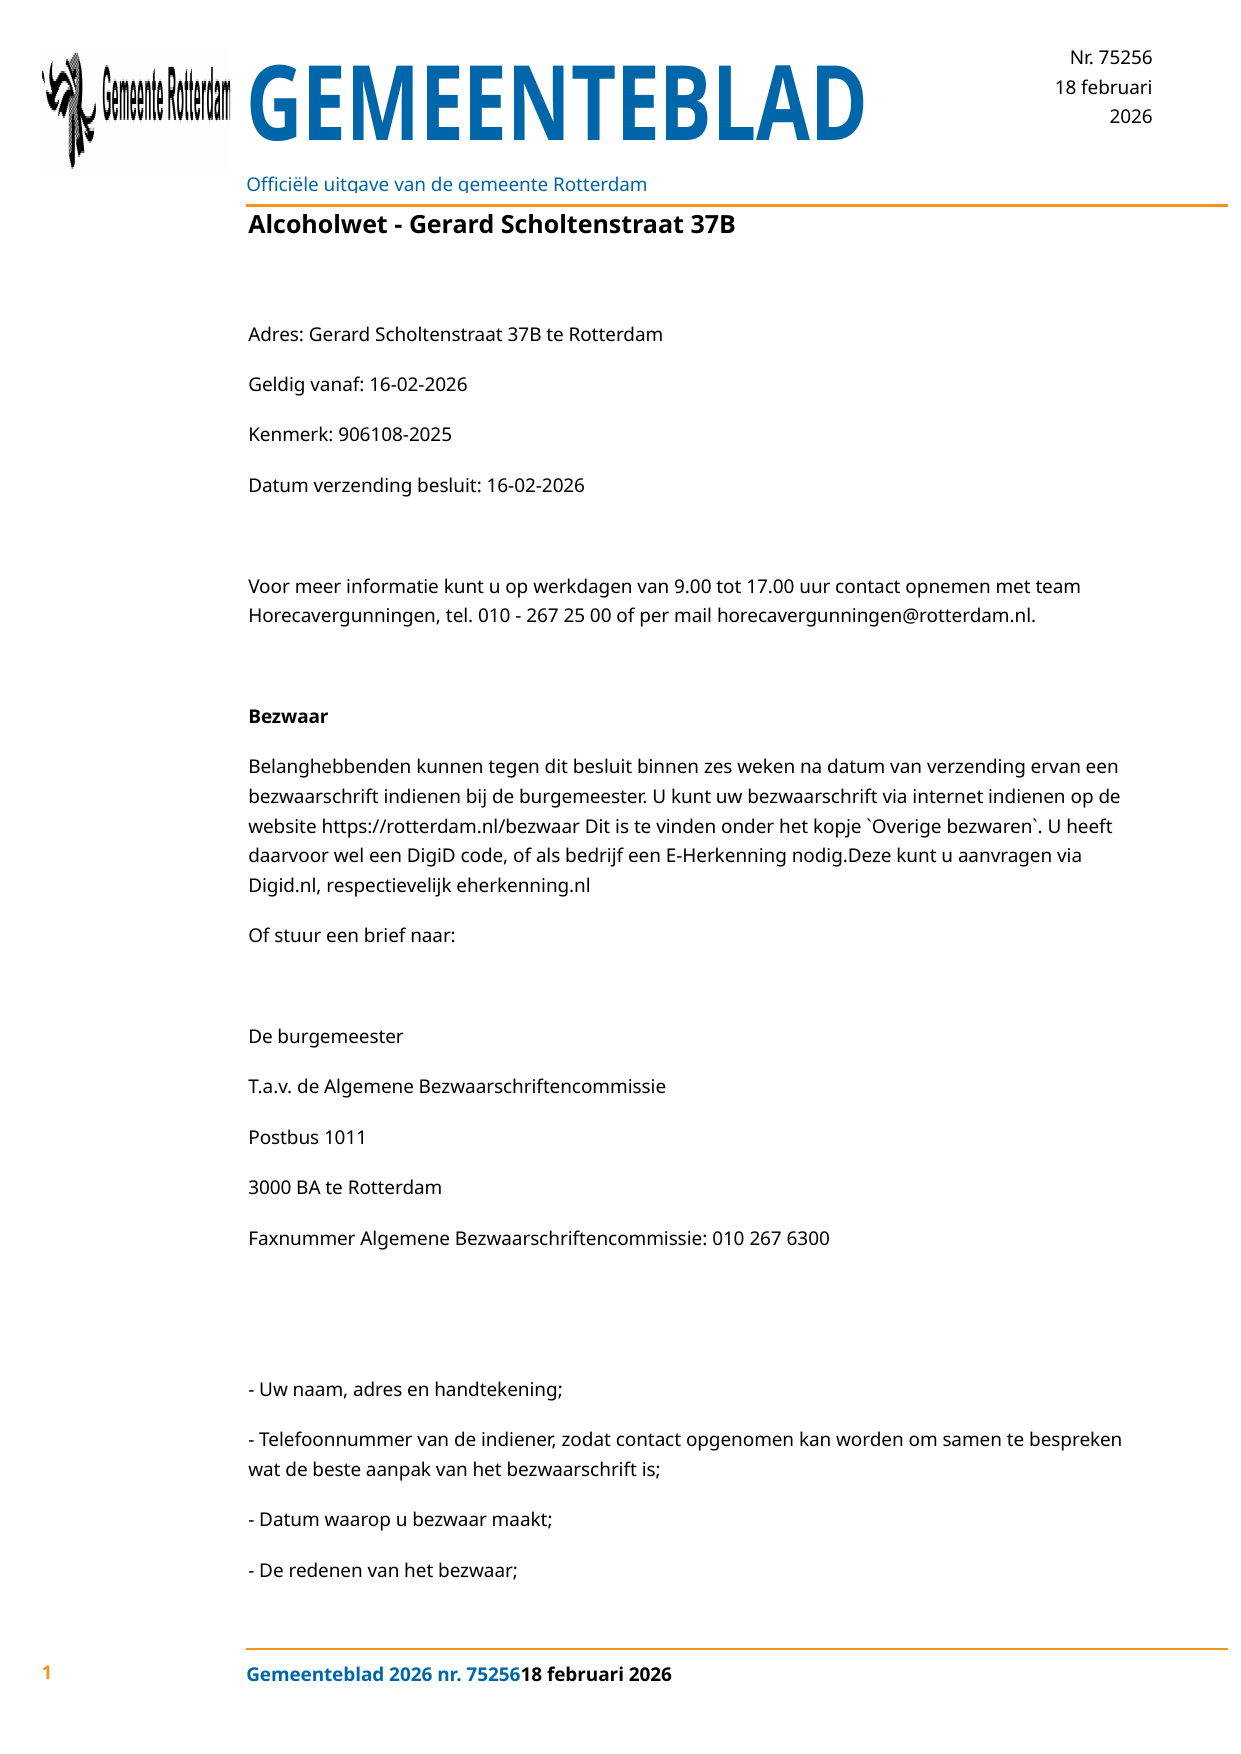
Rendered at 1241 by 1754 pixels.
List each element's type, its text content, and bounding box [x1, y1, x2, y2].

text Geldig vanaf: 16-02-2026 [248, 371, 1152, 397]
text Datum verzending besluit: 16-02-2026 [248, 472, 1152, 498]
text Faxnummer Algemene Bezwaarschriftencommissie: 010 267 6300 [248, 1225, 1152, 1251]
text - Uw naam, adres en handtekening; [248, 1376, 1152, 1402]
text De burgemeester [248, 1023, 1152, 1049]
text Voor meer informatie kunt u op werkdagen van 9.00 tot 17.00 uur contact opnemen met team Horecavergunningen, tel. 010 - 267 25 00 of per mail horecavergunningen@rotterdam.nl. [248, 573, 1152, 628]
text Alcoholwet - Gerard Scholtenstraat 37B [248, 207, 1152, 241]
text T.a.v. de Algemene Bezwaarschriftencommissie [248, 1074, 1152, 1099]
text 3000 BA te Rotterdam [248, 1174, 1152, 1200]
text - Datum waarop u bezwaar maakt; [248, 1507, 1152, 1532]
text Of stuur een brief naar: [248, 922, 1152, 948]
text Bezwaar [248, 703, 1152, 729]
text Postbus 1011 [248, 1124, 1152, 1150]
text - De redenen van het bezwaar; [248, 1557, 1152, 1583]
text Belanghebbenden kunnen tegen dit besluit binnen zes weken na datum van verzending ervan een bezwaarschrift indienen bij de burgemeester. U kunt uw bezwaarschrift via internet indienen op de website https://rotterdam.nl/bezwaar Dit is te vinden onder het kopje `Overige bezwaren`. U heeft daarvoor wel een DigiD code, of als bedrijf een E-Herkenning nodig.Deze kunt u aanvragen via Digid.nl, respectievelijk eherkenning.nl [248, 754, 1152, 898]
text Adres: Gerard Scholtenstraat 37B te Rotterdam [248, 321, 1152, 346]
text Kenmerk: 906108-2025 [248, 422, 1152, 447]
text - Telefoonnummer van de indiener, zodat contact opgenomen kan worden om samen te bespreken wat de beste aanpak van het bezwaarschrift is; [248, 1427, 1152, 1482]
picture [41, 47, 231, 172]
